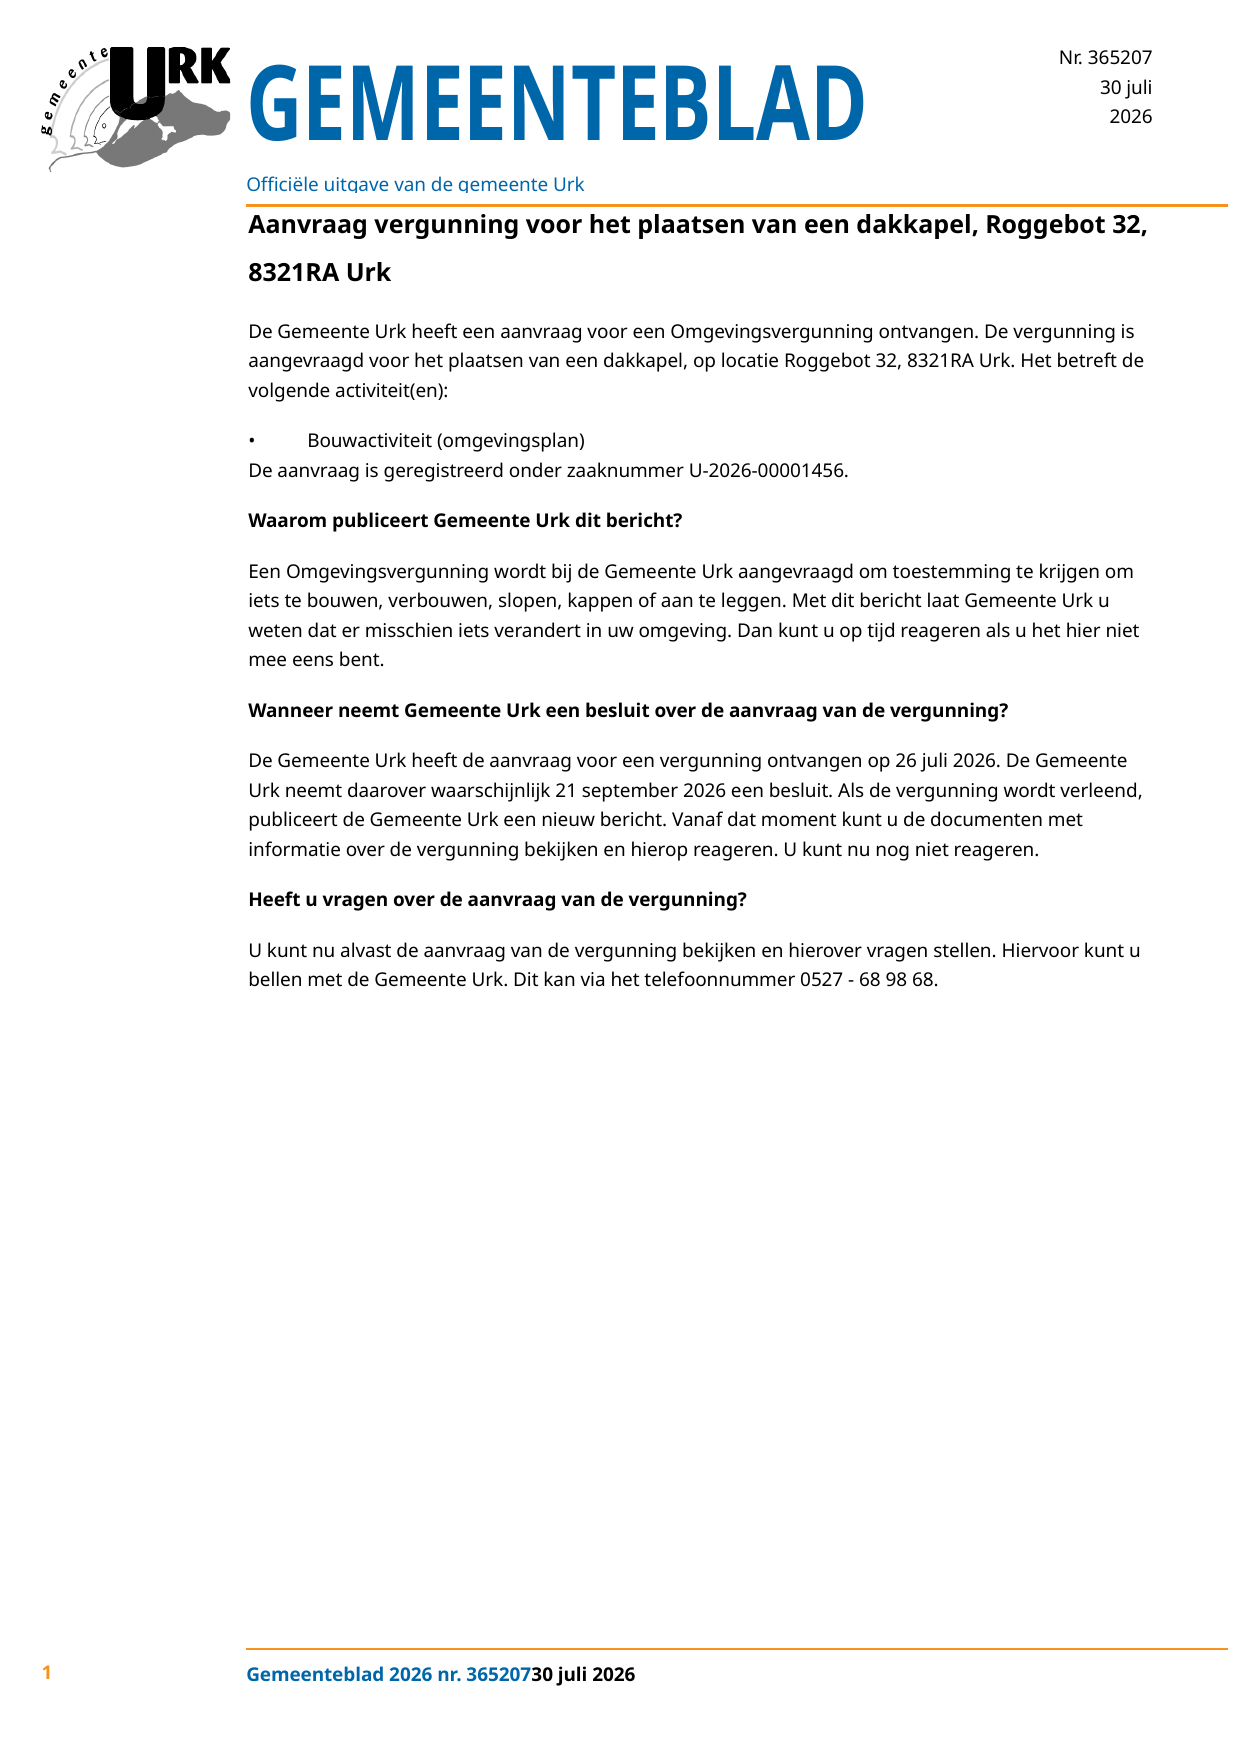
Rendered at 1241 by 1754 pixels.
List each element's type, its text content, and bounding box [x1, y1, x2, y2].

text De Gemeente Urk heeft de aanvraag voor een vergunning ontvangen op 26 juli 2026. De Gemeente Urk neemt daarover waarschijnlijk 21 september 2026 een besluit. Als de vergunning wordt verleend, publiceert de Gemeente Urk een nieuw bericht. Vanaf dat moment kunt u de documenten met informatie over de vergunning bekijken en hierop reageren. U kunt nu nog niet reageren. [248, 747, 1152, 862]
text Heeft u vragen over de aanvraag van de vergunning? [248, 887, 1152, 912]
text Wanneer neemt Gemeente Urk een besluit over de aanvraag van de vergunning? [248, 697, 1152, 723]
text Een Omgevingsvergunning wordt bij de Gemeente Urk aangevraagd om toestemming te krijgen om iets te bouwen, verbouwen, slopen, kappen of aan te leggen. Met dit bericht laat Gemeente Urk u weten dat er misschien iets verandert in uw omgeving. Dan kunt u op tijd reageren als u het hier niet mee eens bent. [248, 558, 1152, 672]
picture [41, 47, 231, 172]
text De aanvraag is geregistreerd onder zaaknummer U-2026-00001456. [248, 457, 1152, 483]
text Aanvraag vergunning voor het plaatsen van een dakkapel, Roggebot 32, 8321RA Urk [248, 207, 1152, 288]
list Bouwactiviteit (omgevingsplan) [248, 427, 1152, 453]
text De Gemeente Urk heeft een aanvraag voor een Omgevingsvergunning ontvangen. De vergunning is aangevraagd voor het plaatsen van een dakkapel, op locatie Roggebot 32, 8321RA Urk. Het betreft de volgende activiteit(en): [248, 318, 1152, 403]
text Waarom publiceert Gemeente Urk dit bericht? [248, 507, 1152, 533]
text U kunt nu alvast de aanvraag van de vergunning bekijken en hierover vragen stellen. Hiervoor kunt u bellen met de Gemeente Urk. Dit kan via het telefoonnummer 0527 - 68 98 68. [248, 937, 1152, 992]
